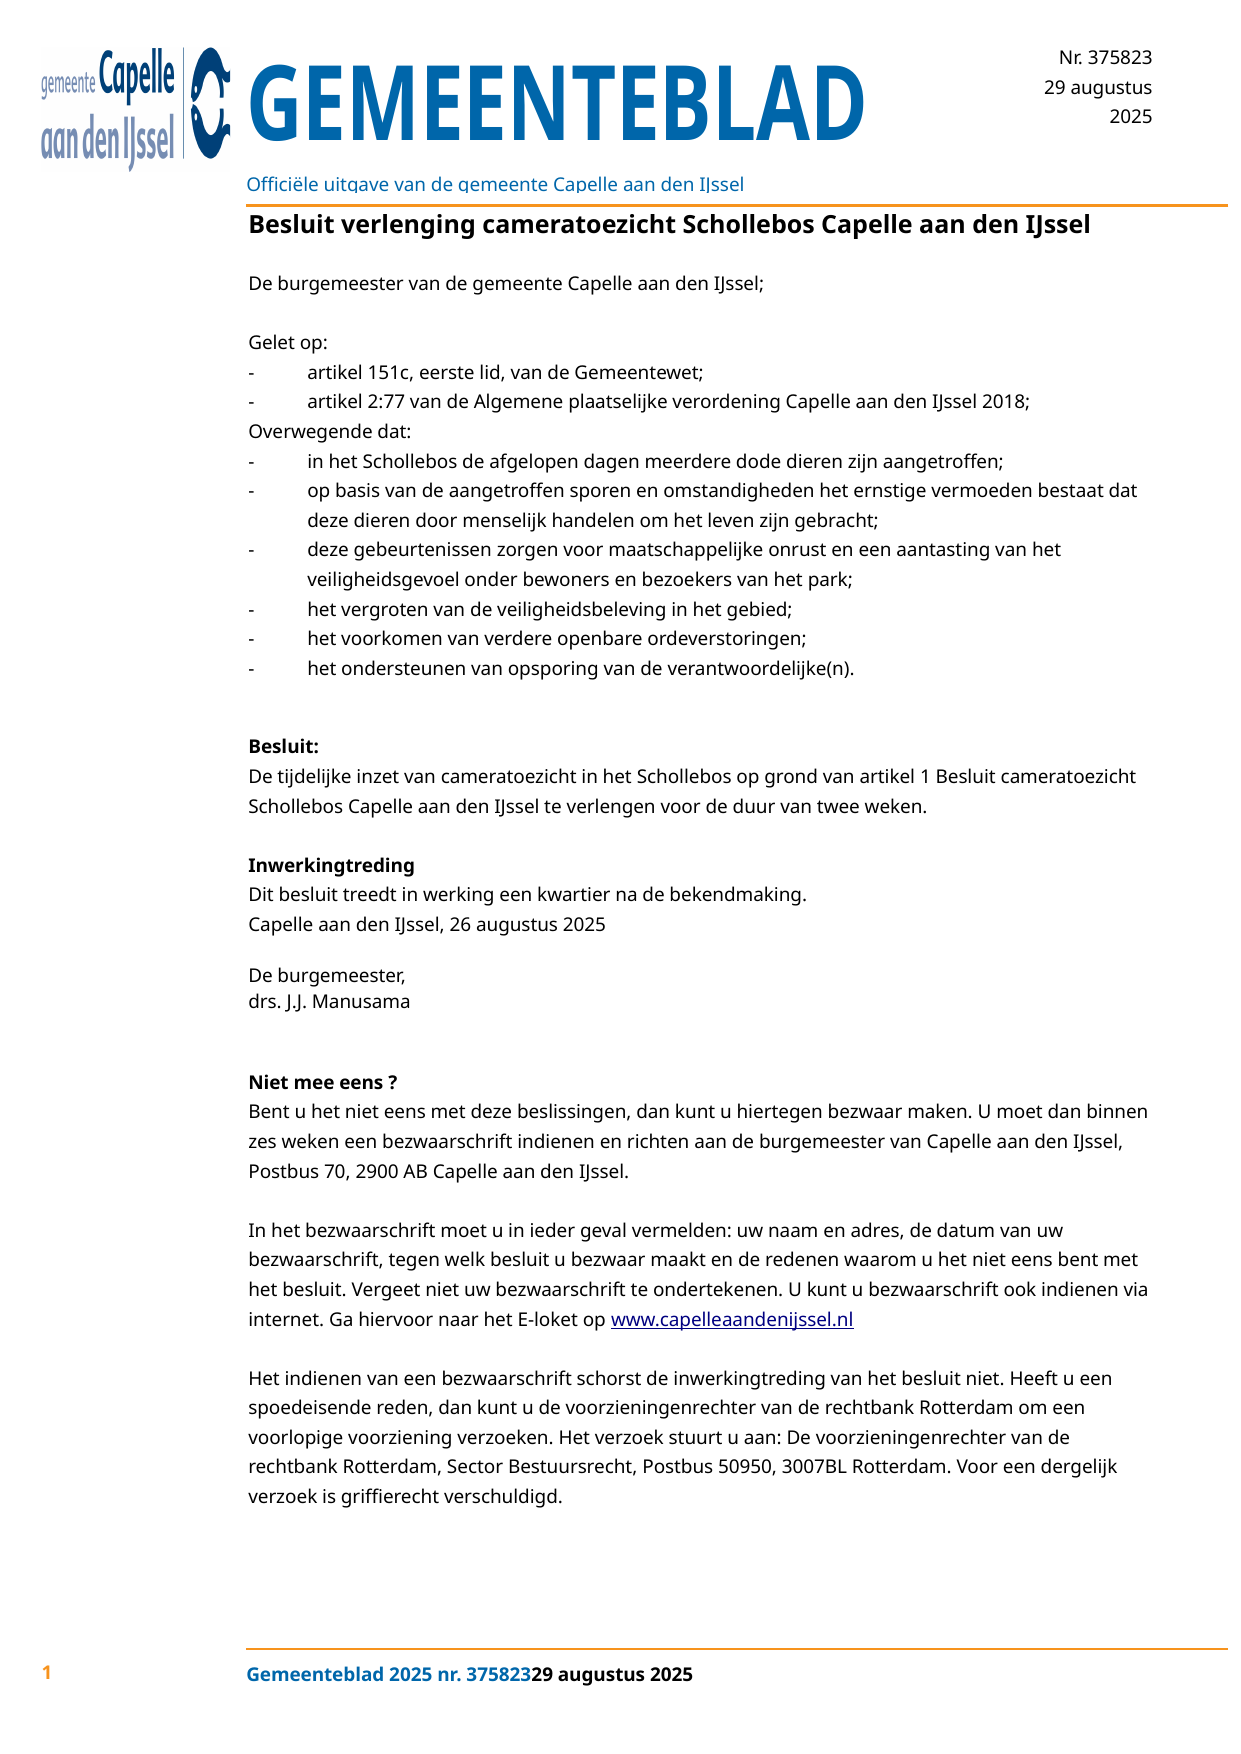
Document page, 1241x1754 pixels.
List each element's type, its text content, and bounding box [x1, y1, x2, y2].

list deze gebeurtenissen zorgen voor maatschappelijke onrust en een aantasting van het veiligheidsgevoel onder bewoners en bezoekers van het park; [248, 537, 1152, 592]
text Bent u het niet eens met deze beslissingen, dan kunt u hiertegen bezwaar maken. U moet dan binnen zes weken een bezwaarschrift indienen en richten aan de burgemeester van Capelle aan den IJssel, Postbus 70, 2900 AB Capelle aan den IJssel. [248, 1099, 1152, 1183]
text De burgemeester van de gemeente Capelle aan den IJssel; [248, 270, 1152, 296]
text Capelle aan den IJssel, 26 augustus 2025 [248, 911, 1152, 937]
text Besluit verlenging cameratoezicht Schollebos Capelle aan den IJssel [248, 207, 1152, 241]
picture [41, 47, 231, 172]
list het vergroten van de veiligheidsbeleving in het gebied; [248, 596, 1152, 621]
text Besluit: [248, 734, 1152, 759]
list het voorkomen van verdere openbare ordeverstoringen; [248, 625, 1152, 651]
text Overwegende dat: [248, 418, 1152, 444]
text De burgemeester, [248, 963, 1152, 988]
list artikel 151c, eerste lid, van de Gemeentewet; [248, 359, 1152, 385]
text Het indienen van een bezwaarschrift schorst de inwerkingtreding van het besluit niet. Heeft u een spoedeisende reden, dan kunt u de voorzieningenrechter van de rechtbank Rotterdam om een voorlopige voorziening verzoeken. Het verzoek stuurt u aan: De voorzieningenrechter van de rechtbank Rotterdam, Sector Bestuursrecht, Postbus 50950, 3007BL Rotterdam. Voor een dergelijk verzoek is griffierecht verschuldigd. [248, 1365, 1152, 1509]
text Dit besluit treedt in werking een kwartier na de bekendmaking. [248, 882, 1152, 907]
list artikel 2:77 van de Algemene plaatselijke verordening Capelle aan den IJssel 2018; [248, 389, 1152, 414]
text drs. J.J. Manusama [248, 988, 1152, 1014]
list in het Schollebos de afgelopen dagen meerdere dode dieren zijn aangetroffen; [248, 448, 1152, 473]
text De tijdelijke inzet van cameratoezicht in het Schollebos op grond van artikel 1 Besluit cameratoezicht Schollebos Capelle aan den IJssel te verlengen voor de duur van twee weken. [248, 763, 1152, 819]
text Inwerkingtreding [248, 852, 1152, 878]
list op basis van de aangetroffen sporen en omstandigheden het ernstige vermoeden bestaat dat deze dieren door menselijk handelen om het leven zijn gebracht; [248, 477, 1152, 533]
text Gelet op: [248, 329, 1152, 355]
text In het bezwaarschrift moet u in ieder geval vermelden: uw naam en adres, de datum van uw bezwaarschrift, tegen welk besluit u bezwaar maakt en de redenen waarom u het niet eens bent met het besluit. Vergeet niet uw bezwaarschrift te ondertekenen. U kunt u bezwaarschrift ook indienen via internet. Ga hiervoor naar het E-loket op www.capelleaandenijssel.nl [248, 1217, 1152, 1331]
list het ondersteunen van opsporing van de verantwoordelijke(n). [248, 655, 1152, 681]
text Niet mee eens ? [248, 1069, 1152, 1095]
